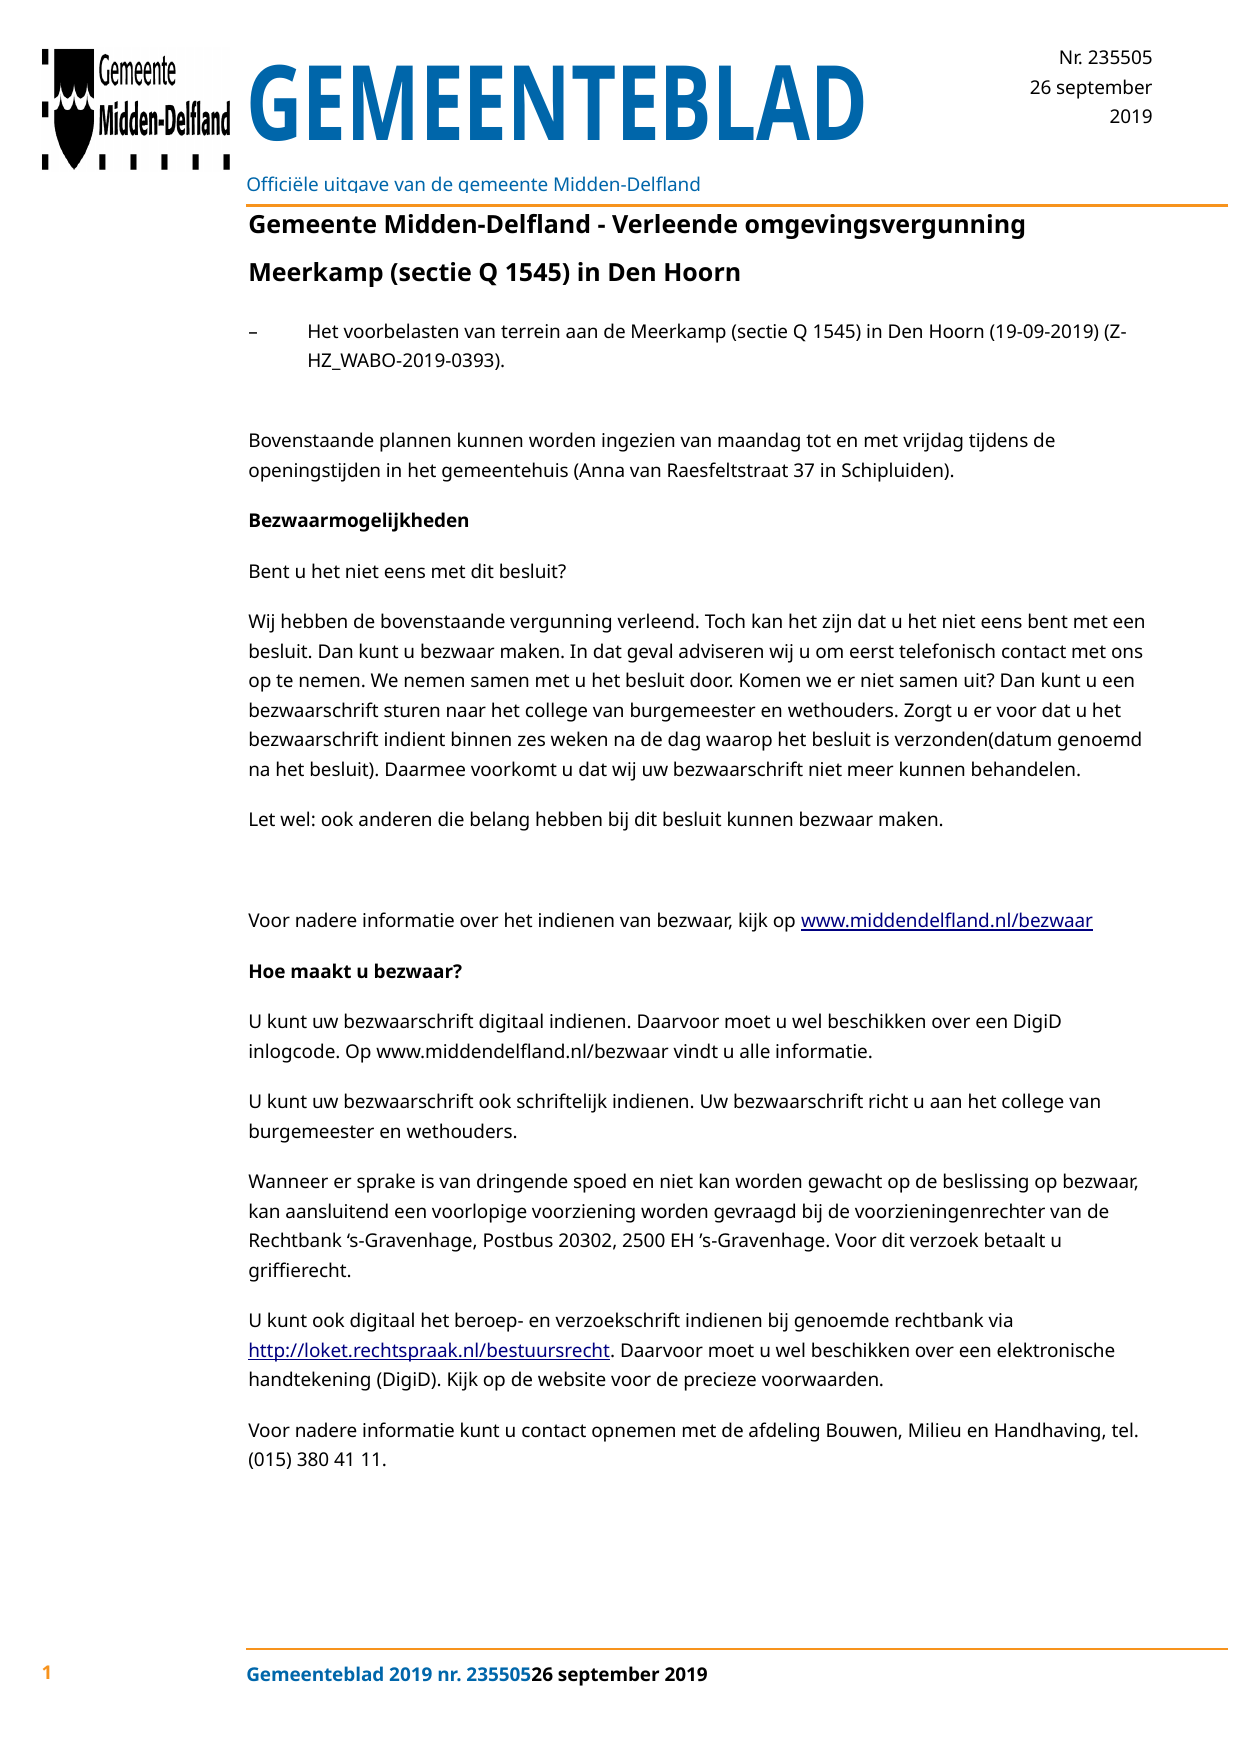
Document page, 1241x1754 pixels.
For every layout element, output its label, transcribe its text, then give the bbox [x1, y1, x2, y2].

text Bent u het niet eens met dit besluit? [248, 558, 1152, 584]
text Wij hebben de bovenstaande vergunning verleend. Toch kan het zijn dat u het niet eens bent met een besluit. Dan kunt u bezwaar maken. In dat geval adviseren wij u om eerst telefonisch contact met ons op te nemen. We nemen samen met u het besluit door. Komen we er niet samen uit? Dan kunt u een bezwaarschrift sturen naar het college van burgemeester en wethouders. Zorgt u er voor dat u het bezwaarschrift indient binnen zes weken na de dag waarop het besluit is verzonden(datum genoemd na het besluit). Daarmee voorkomt u dat wij uw bezwaarschrift niet meer kunnen behandelen. [248, 608, 1152, 782]
text U kunt ook digitaal het beroep- en verzoekschrift indienen bij genoemde rechtbank via http://loket.rechtspraak.nl/bestuursrecht. Daarvoor moet u wel beschikken over een elektronische handtekening (DigiD). Kijk op de website voor de precieze voorwaarden. [248, 1307, 1152, 1392]
text Bovenstaande plannen kunnen worden ingezien van maandag tot en met vrijdag tijdens de openingstijden in het gemeentehuis (Anna van Raesfeltstraat 37 in Schipluiden). [248, 427, 1152, 483]
text Let wel: ook anderen die belang hebben bij dit besluit kunnen bezwaar maken. [248, 807, 1152, 832]
text Voor nadere informatie over het indienen van bezwaar, kijk op www.middendelfland.nl/bezwaar [248, 907, 1152, 933]
picture [41, 47, 231, 172]
list Het voorbelasten van terrein aan de Meerkamp (sectie Q 1545) in Den Hoorn (19-09-2019) (Z-HZ_WABO-2019-0393). [248, 318, 1152, 373]
text Bezwaarmogelijkheden [248, 507, 1152, 533]
text Hoe maakt u bezwaar? [248, 958, 1152, 984]
text Gemeente Midden-Delfland - Verleende omgevingsvergunning Meerkamp (sectie Q 1545) in Den Hoorn [248, 207, 1152, 288]
text Voor nadere informatie kunt u contact opnemen met de afdeling Bouwen, Milieu en Handhaving, tel. (015) 380 41 11. [248, 1417, 1152, 1472]
text Wanneer er sprake is van dringende spoed en niet kan worden gewacht op de beslissing op bezwaar, kan aansluitend een voorlopige voorziening worden gevraagd bij de voorzieningenrechter van de Rechtbank ‘s-Gravenhage, Postbus 20302, 2500 EH ’s-Gravenhage. Voor dit verzoek betaalt u griffierecht. [248, 1168, 1152, 1283]
text U kunt uw bezwaarschrift ook schriftelijk indienen. Uw bezwaarschrift richt u aan het college van burgemeester en wethouders. [248, 1088, 1152, 1144]
text U kunt uw bezwaarschrift digitaal indienen. Daarvoor moet u wel beschikken over een DigiD inlogcode. Op www.middendelfland.nl/bezwaar vindt u alle informatie. [248, 1008, 1152, 1064]
